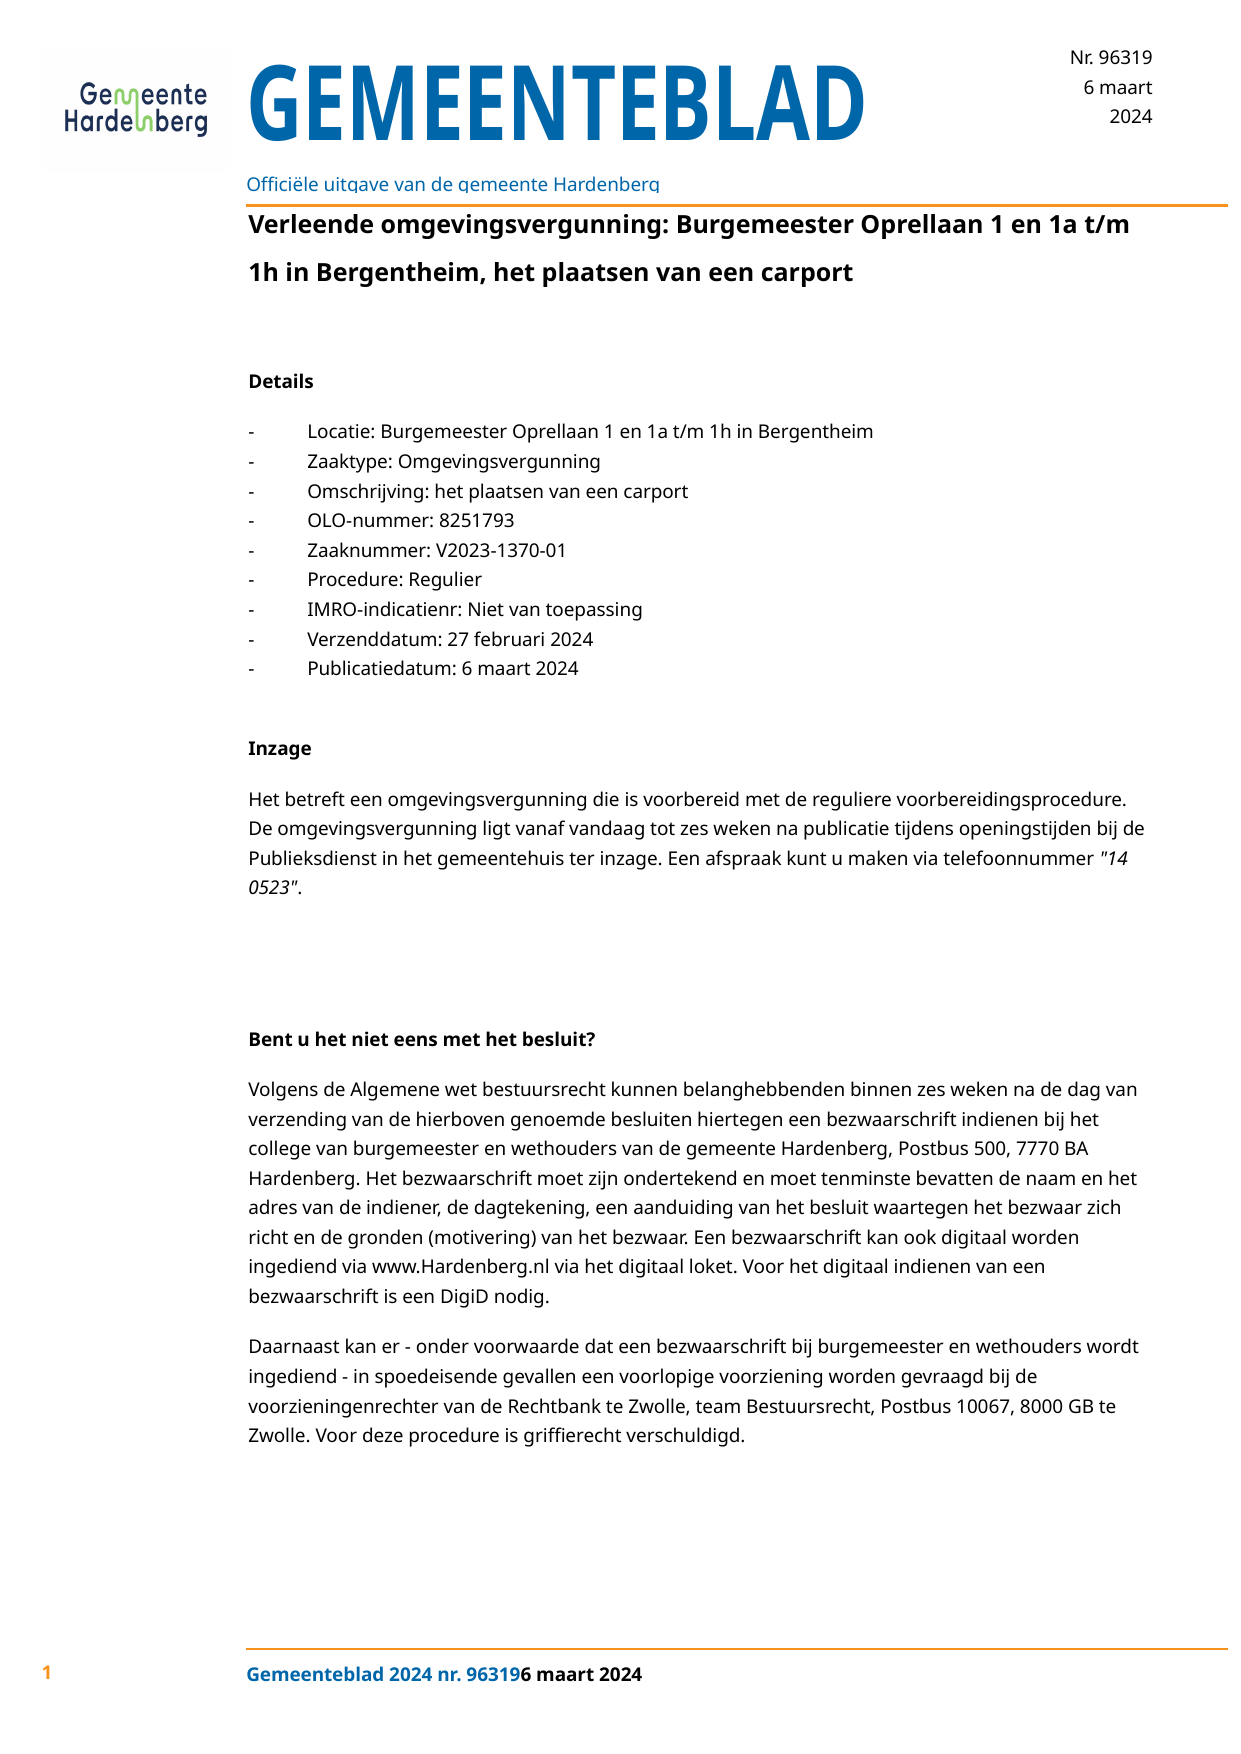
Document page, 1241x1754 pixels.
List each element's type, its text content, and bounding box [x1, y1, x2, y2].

text Bent u het niet eens met het besluit? [248, 1026, 1152, 1052]
list Zaaknummer: V2023-1370-01 [248, 537, 1152, 563]
text Details [248, 368, 1152, 394]
text Verleende omgevingsvergunning: Burgemeester Oprellaan 1 en 1a t/m 1h in Bergentheim, het plaatsen van een carport [248, 207, 1152, 288]
list Omschrijving: het plaatsen van een carport [248, 478, 1152, 504]
list Verzenddatum: 27 februari 2024 [248, 626, 1152, 652]
list Zaaktype: Omgevingsvergunning [248, 448, 1152, 474]
text Het betreft een omgevingsvergunning die is voorbereid met de reguliere voorbereidingsprocedure. De omgevingsvergunning ligt vanaf vandaag tot zes weken na publicatie tijdens openingstijden bij de Publieksdienst in het gemeentehuis ter inzage. Een afspraak kunt u maken via telefoonnummer "14 0523". [248, 786, 1152, 900]
text Inzage [248, 735, 1152, 761]
list Procedure: Regulier [248, 567, 1152, 592]
picture [41, 47, 231, 172]
text Volgens de Algemene wet bestuursrecht kunnen belanghebbenden binnen zes weken na de dag van verzending van de hierboven genoemde besluiten hiertegen een bezwaarschrift indienen bij het college van burgemeester en wethouders van de gemeente Hardenberg, Postbus 500, 7770 BA Hardenberg. Het bezwaarschrift moet zijn ondertekend en moet tenminste bevatten de naam en het adres van de indiener, de dagtekening, een aanduiding van het besluit waartegen het bezwaar zich richt en de gronden (motivering) van het bezwaar. Een bezwaarschrift kan ook digitaal worden ingediend via www.Hardenberg.nl via het digitaal loket. Voor het digitaal indienen van een bezwaarschrift is een DigiD nodig. [248, 1076, 1152, 1309]
list IMRO-indicatienr: Niet van toepassing [248, 596, 1152, 622]
list OLO-nummer: 8251793 [248, 507, 1152, 533]
list Locatie: Burgemeester Oprellaan 1 en 1a t/m 1h in Bergentheim [248, 419, 1152, 444]
text Daarnaast kan er - onder voorwaarde dat een bezwaarschrift bij burgemeester en wethouders wordt ingediend - in spoedeisende gevallen een voorlopige voorziening worden gevraagd bij de voorzieningenrechter van de Rechtbank te Zwolle, team Bestuursrecht, Postbus 10067, 8000 GB te Zwolle. Voor deze procedure is griffierecht verschuldigd. [248, 1334, 1152, 1448]
list Publicatiedatum: 6 maart 2024 [248, 655, 1152, 681]
